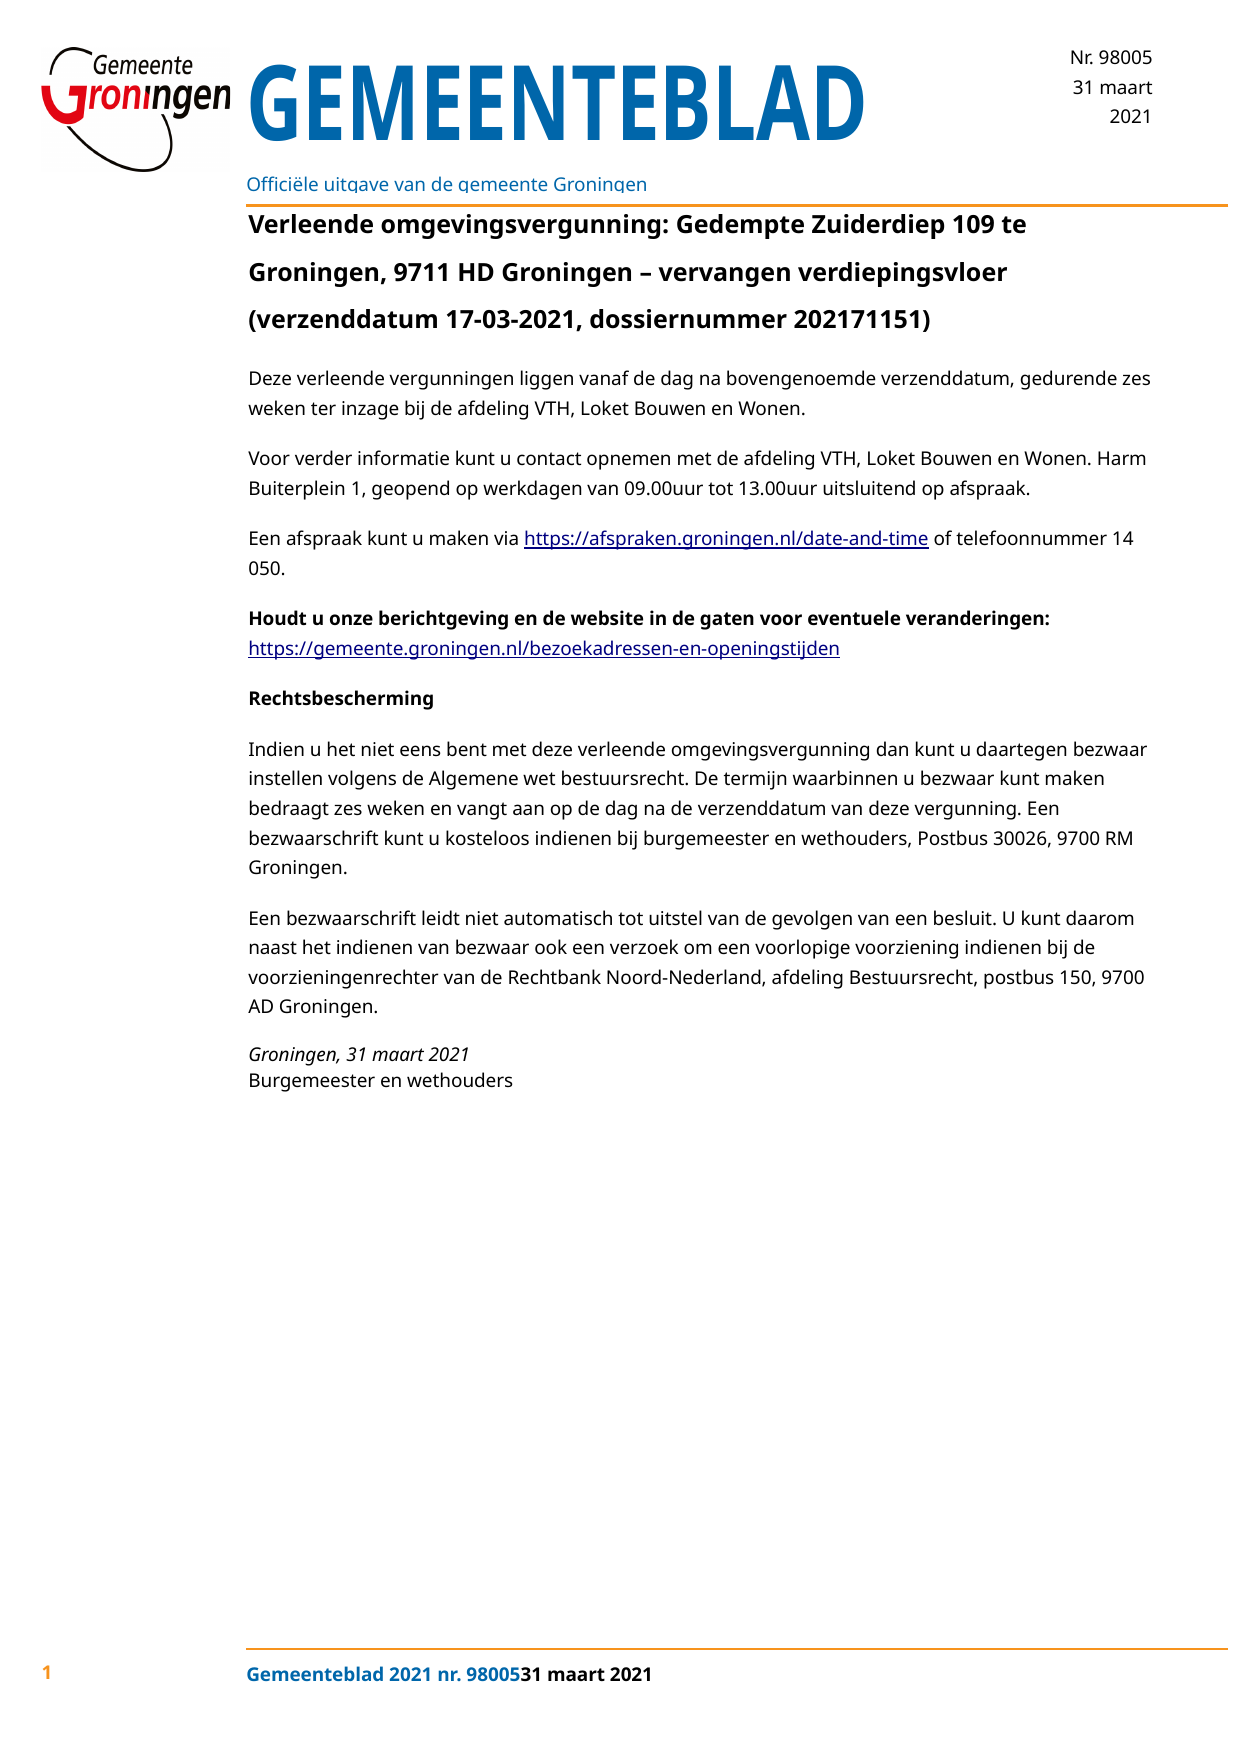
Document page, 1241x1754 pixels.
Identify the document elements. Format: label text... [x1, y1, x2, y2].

text Rechtsbescherming [248, 686, 1152, 711]
text Verleende omgevingsvergunning: Gedempte Zuiderdiep 109 te Groningen, 9711 HD Groningen – vervangen verdiepingsvloer (verzenddatum 17-03-2021, dossiernummer 202171151) [248, 207, 1152, 336]
text Deze verleende vergunningen liggen vanaf de dag na bovengenoemde verzenddatum, gedurende zes weken ter inzage bij de afdeling VTH, Loket Bouwen en Wonen. [248, 366, 1152, 421]
text Houdt u onze berichtgeving en de website in de gaten voor eventuele veranderingen: https://gemeente.groningen.nl/bezoekadressen-en-openingstijden [248, 606, 1152, 661]
text Burgemeester en wethouders [248, 1067, 1152, 1093]
text Een bezwaarschrift leidt niet automatisch tot uitstel van de gevolgen van een besluit. U kunt daarom naast het indienen van bezwaar ook een verzoek om een voorlopige voorziening indienen bij de voorzieningenrechter van de Rechtbank Noord-Nederland, afdeling Bestuursrecht, postbus 150, 9700 AD Groningen. [248, 905, 1152, 1019]
text Indien u het niet eens bent met deze verleende omgevingsvergunning dan kunt u daartegen bezwaar instellen volgens de Algemene wet bestuursrecht. De termijn waarbinnen u bezwaar kunt maken bedraagt zes weken en vangt aan op de dag na de verzenddatum van deze vergunning. Een bezwaarschrift kunt u kosteloos indienen bij burgemeester en wethouders, Postbus 30026, 9700 RM Groningen. [248, 736, 1152, 880]
text Een afspraak kunt u maken via https://afspraken.groningen.nl/date-and-time of telefoonnummer 14 050. [248, 526, 1152, 581]
text Groningen, 31 maart 2021 [248, 1041, 1152, 1067]
text Voor verder informatie kunt u contact opnemen met de afdeling VTH, Loket Bouwen en Wonen. Harm Buiterplein 1, geopend op werkdagen van 09.00uur tot 13.00uur uitsluitend op afspraak. [248, 446, 1152, 501]
picture [41, 47, 231, 172]
